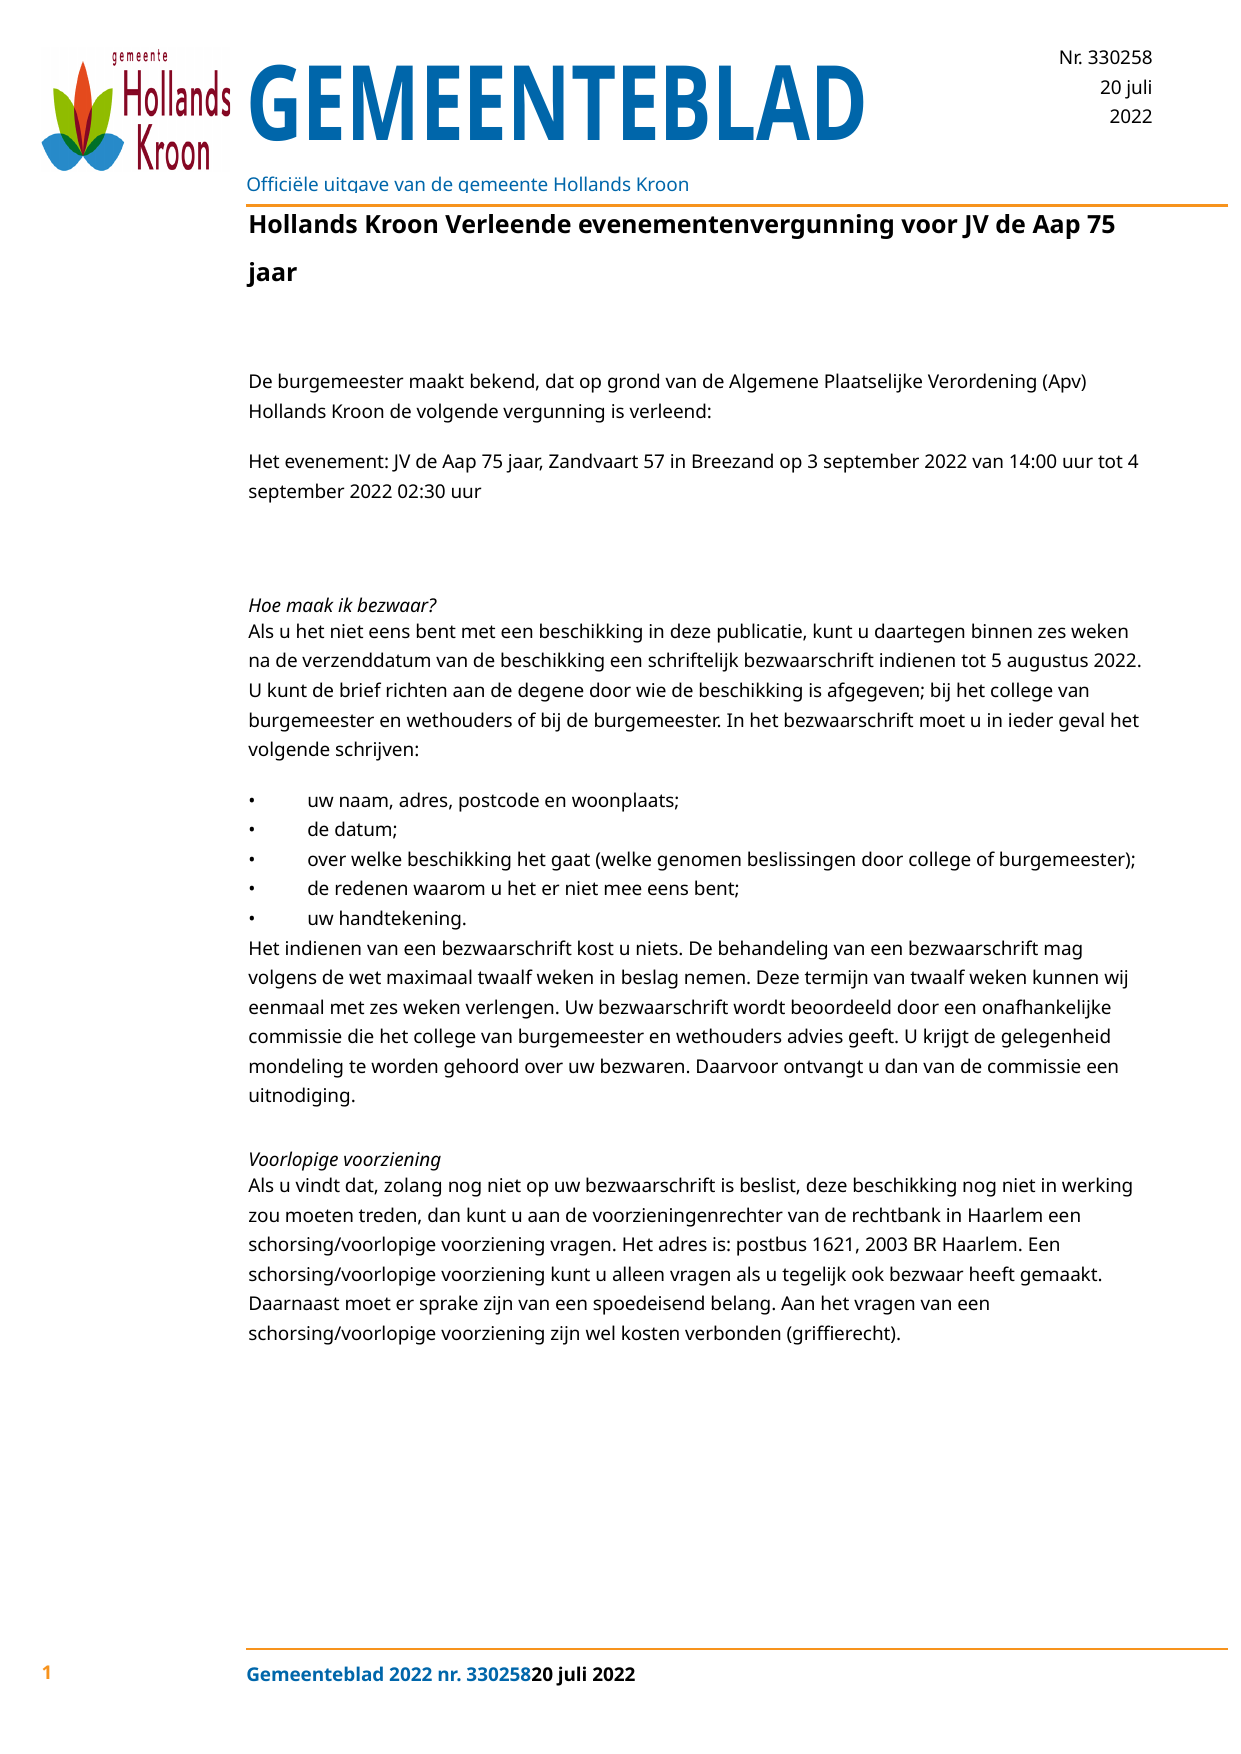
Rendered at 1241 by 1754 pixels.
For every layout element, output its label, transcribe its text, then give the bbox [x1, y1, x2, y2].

list over welke beschikking het gaat (welke genomen beslissingen door college of burgemeester); [248, 846, 1152, 872]
list uw handtekening. [248, 905, 1152, 931]
picture [41, 47, 231, 172]
text Als u het niet eens bent met een beschikking in deze publicatie, kunt u daartegen binnen zes weken na de verzenddatum van de beschikking een schriftelijk bezwaarschrift indienen tot 5 augustus 2022. U kunt de brief richten aan de degene door wie de beschikking is afgegeven; bij het college van burgemeester en wethouders of bij de burgemeester. In het bezwaarschrift moet u in ieder geval het volgende schrijven: [248, 618, 1152, 762]
text Als u vindt dat, zolang nog niet op uw bezwaarschrift is beslist, deze beschikking nog niet in werking zou moeten treden, dan kunt u aan de voorzieningenrechter van de rechtbank in Haarlem een schorsing/voorlopige voorziening vragen. Het adres is: postbus 1621, 2003 BR Haarlem. Een schorsing/voorlopige voorziening kunt u alleen vragen als u tegelijk ook bezwaar heeft gemaakt. Daarnaast moet er sprake zijn van een spoedeisend belang. Aan het vragen van een schorsing/voorlopige voorziening zijn wel kosten verbonden (griffierecht). [248, 1172, 1152, 1346]
text Hoe maak ik bezwaar? [248, 592, 1152, 618]
text Het evenement: JV de Aap 75 jaar, Zandvaart 57 in Breezand op 3 september 2022 van 14:00 uur tot 4 september 2022 02:30 uur [248, 448, 1152, 504]
list de redenen waarom u het er niet mee eens bent; [248, 876, 1152, 901]
text Het indienen van een bezwaarschrift kost u niets. De behandeling van een bezwaarschrift mag volgens de wet maximaal twaalf weken in beslag nemen. Deze termijn van twaalf weken kunnen wij eenmaal met zes weken verlengen. Uw bezwaarschrift wordt beoordeeld door een onafhankelijke commissie die het college van burgemeester en wethouders advies geeft. U krijgt de gelegenheid mondeling te worden gehoord over uw bezwaren. Daarvoor ontvangt u dan van de commissie een uitnodiging. [248, 935, 1152, 1108]
list de datum; [248, 816, 1152, 842]
text Voorlopige voorziening [248, 1147, 1152, 1172]
text De burgemeester maakt bekend, dat op grond van de Algemene Plaatselijke Verordening (Apv) Hollands Kroon de volgende vergunning is verleend: [248, 368, 1152, 424]
text Hollands Kroon Verleende evenementenvergunning voor JV de Aap 75 jaar [248, 207, 1152, 288]
list uw naam, adres, postcode en woonplaats; [248, 787, 1152, 812]
